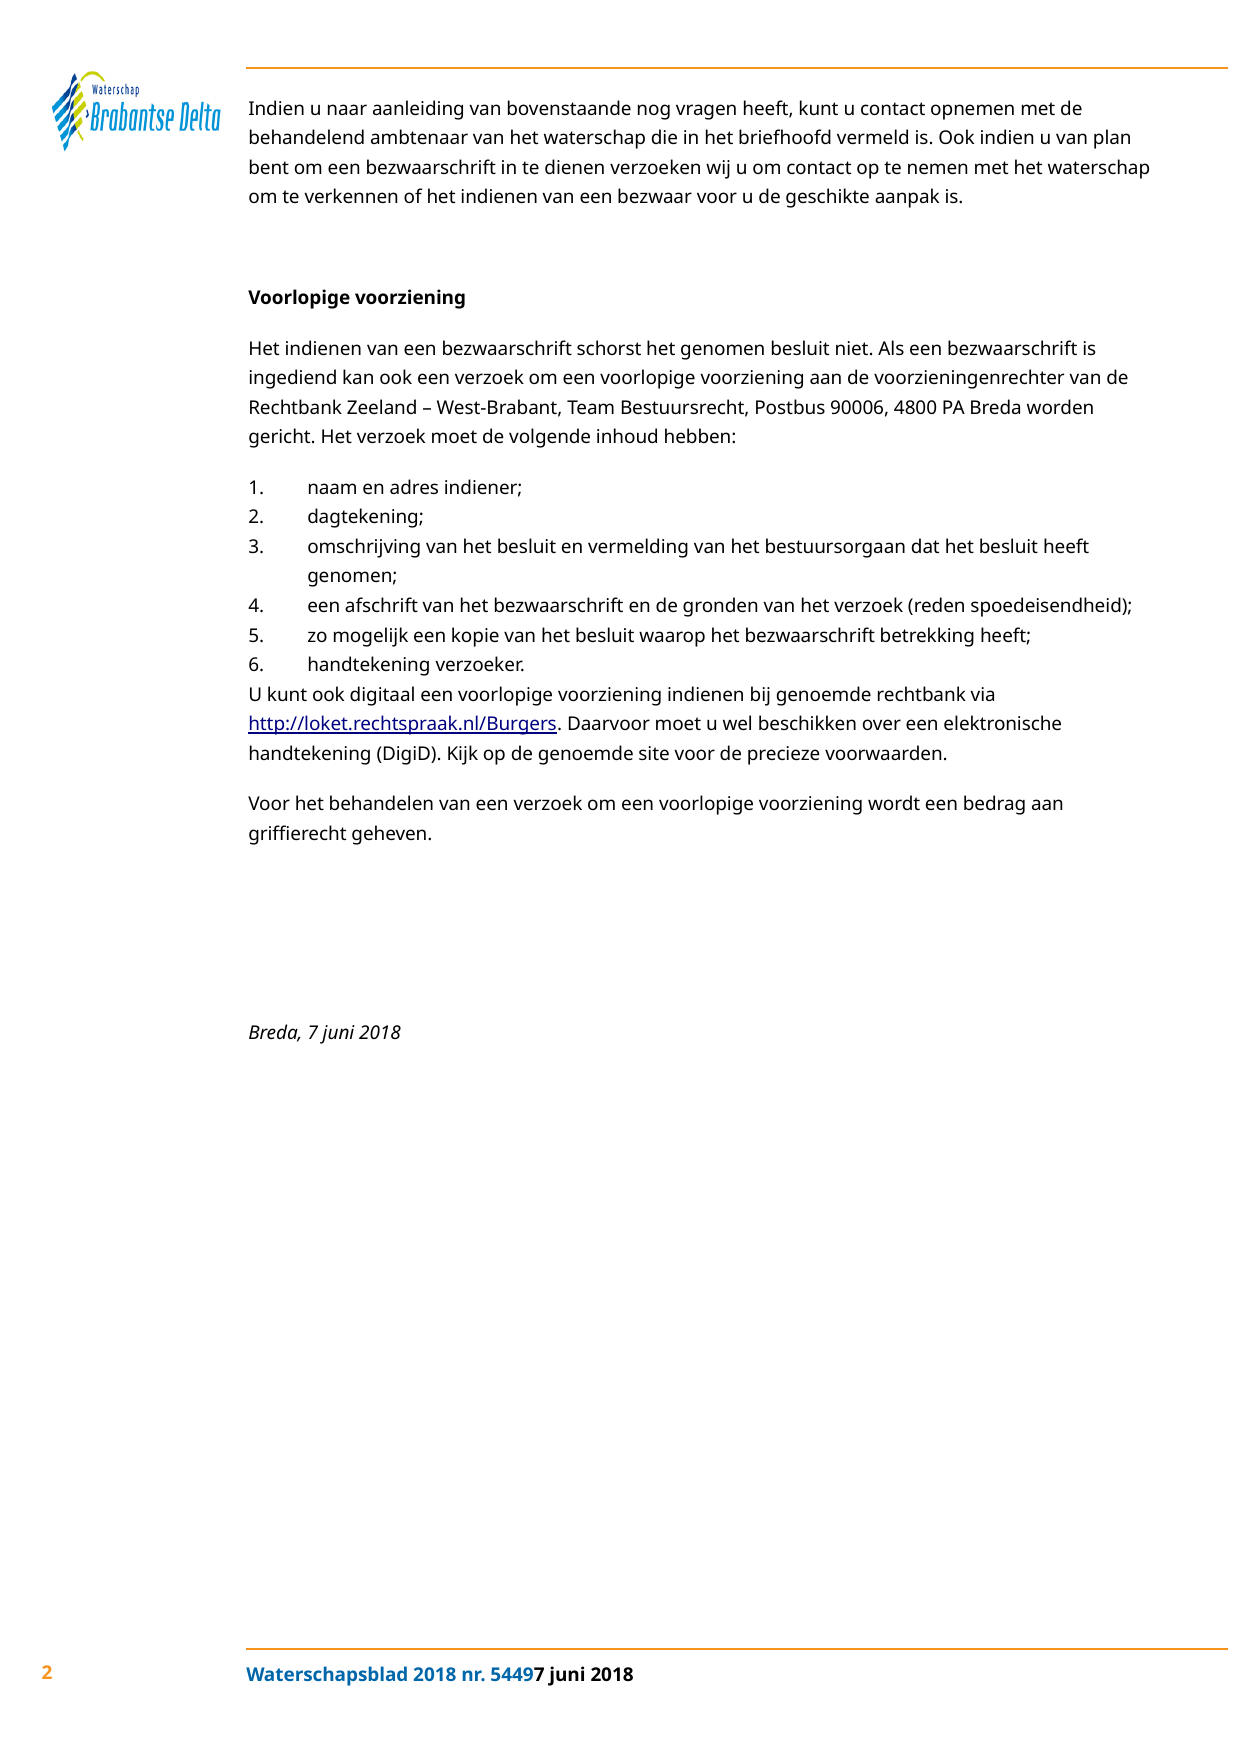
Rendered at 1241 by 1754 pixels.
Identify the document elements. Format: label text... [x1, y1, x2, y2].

text Voor het behandelen van een verzoek om een voorlopige voorziening wordt een bedrag aan griffierecht geheven. [248, 791, 1152, 846]
list zo mogelijk een kopie van het besluit waarop het bezwaarschrift betrekking heeft; [248, 622, 1152, 648]
list omschrijving van het besluit en vermelding van het bestuursorgaan dat het besluit heeft genomen; [248, 533, 1152, 588]
list een afschrift van het bezwaarschrift en de gronden van het verzoek (reden spoedeisendheid); [248, 592, 1152, 618]
list naam en adres indiener; [248, 474, 1152, 500]
picture [41, 47, 231, 172]
text Het indienen van een bezwaarschrift schorst het genomen besluit niet. Als een bezwaarschrift is ingediend kan ook een verzoek om een voorlopige voorziening aan de voorzieningenrechter van de Rechtbank Zeeland – West-Brabant, Team Bestuursrecht, Postbus 90006, 4800 PA Breda worden gericht. Het verzoek moet de volgende inhoud hebben: [248, 335, 1152, 449]
list handtekening verzoeker. [248, 651, 1152, 677]
list dagtekening; [248, 503, 1152, 529]
text Breda, 7 juni 2018 [248, 1019, 1152, 1045]
text Voorlopige voorziening [248, 284, 1152, 310]
text U kunt ook digitaal een voorlopige voorziening indienen bij genoemde rechtbank via http://loket.rechtspraak.nl/Burgers. Daarvoor moet u wel beschikken over een elektronische handtekening (DigiD). Kijk op de genoemde site voor de precieze voorwaarden. [248, 681, 1152, 766]
text Indien u naar aanleiding van bovenstaande nog vragen heeft, kunt u contact opnemen met de behandelend ambtenaar van het waterschap die in het briefhoofd vermeld is. Ook indien u van plan bent om een bezwaarschrift in te dienen verzoeken wij u om contact op te nemen met het waterschap om te verkennen of het indienen van een bezwaar voor u de geschikte aanpak is. [248, 95, 1152, 209]
